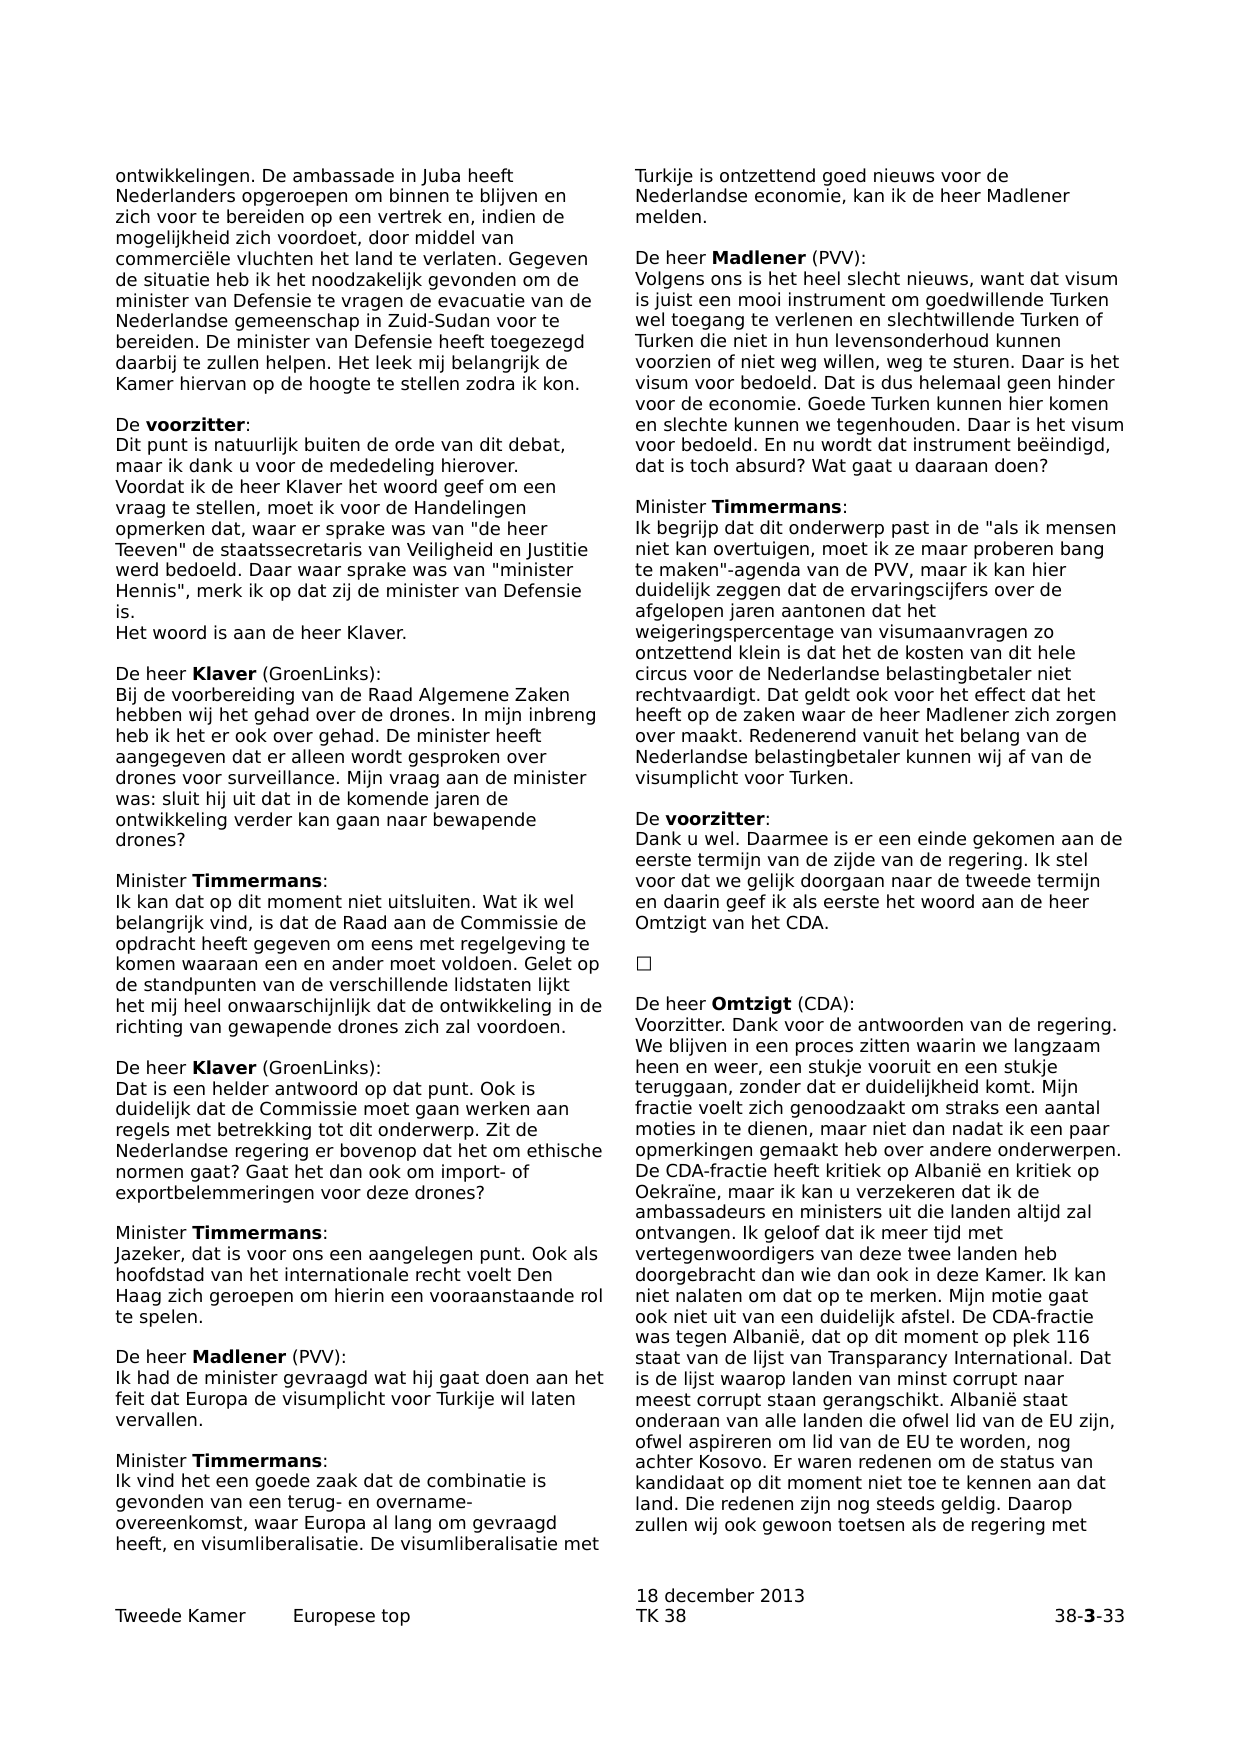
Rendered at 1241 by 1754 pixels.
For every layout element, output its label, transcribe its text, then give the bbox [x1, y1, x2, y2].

text Dat is een helder antwoord op dat punt. Ook is duidelijk dat de Commissie moet gaan werken aan regels met betrekking tot dit onderwerp. Zit de Nederlandse regering er bovenop dat het om ethische normen gaat? Gaat het dan ook om import- of exportbelemmeringen voor deze drones? [115, 1078, 605, 1203]
text Volgens ons is het heel slecht nieuws, want dat visum is juist een mooi instrument om goedwillende Turken wel toegang te verlenen en slechtwillende Turken of Turken die niet in hun levensonderhoud kunnen voorzien of niet weg willen, weg te sturen. Daar is het visum voor bedoeld. Dat is dus helemaal geen hinder voor de economie. Goede Turken kunnen hier komen en slechte kunnen we tegenhouden. Daar is het visum voor bedoeld. En nu wordt dat instrument beëindigd, dat is toch absurd? Wat gaat u daaraan doen? [635, 268, 1125, 477]
text Dit punt is natuurlijk buiten de orde van dit debat, maar ik dank u voor de mededeling hierover. [115, 435, 605, 477]
text Het woord is aan de heer Klaver. [115, 623, 605, 643]
text Jazeker, dat is voor ons een aangelegen punt. Ook als hoofdstad van het internationale recht voelt Den Haag zich geroepen om hierin een vooraanstaande rol te spelen. [115, 1244, 605, 1327]
text De heer Klaver (GroenLinks): [115, 663, 605, 684]
text Minister Timmermans: [115, 871, 605, 892]
text Voordat ik de heer Klaver het woord geef om een vraag te stellen, moet ik voor de Handelingen opmerken dat, waar er sprake was van "de heer Teeven" de staatssecretaris van Veiligheid en Justitie werd bedoeld. Daar waar sprake was van "minister Hennis", merk ik op dat zij de minister van Defensie is. [115, 477, 605, 623]
text Minister Timmermans: [115, 1451, 605, 1471]
text De heer Madlener (PVV): [115, 1347, 605, 1368]
text Turkije is ontzettend goed nieuws voor de Nederlandse economie, kan ik de heer Madlener melden. [635, 165, 1125, 228]
text Bij de voorbereiding van de Raad Algemene Zaken hebben wij het gehad over de drones. In mijn inbreng heb ik het er ook over gehad. De minister heeft aangegeven dat er alleen wordt gesproken over drones voor surveillance. Mijn vraag aan de minister was: sluit hij uit dat in de komende jaren de ontwikkeling verder kan gaan naar bewapende drones? [115, 684, 605, 851]
text Ik vind het een goede zaak dat de combinatie is gevonden van een terug- en overname-overeenkomst, waar Europa al lang om gevraagd heeft, en visumliberalisatie. De visumliberalisatie met [115, 1471, 605, 1554]
text De heer Omtzigt (CDA): [635, 994, 1125, 1015]
text De voorzitter: [115, 414, 605, 435]
text Ik kan dat op dit moment niet uitsluiten. Wat ik wel belangrijk vind, is dat de Raad aan de Commissie de opdracht heeft gegeven om eens met regelgeving te komen waaraan een en ander moet voldoen. Gelet op de standpunten van de verschillende lidstaten lijkt het mij heel onwaarschijnlijk dat de ontwikkeling in de richting van gewapende drones zich zal voordoen. [115, 892, 605, 1037]
text ⬜ [635, 953, 1125, 974]
text De CDA-fractie heeft kritiek op Albanië en kritiek op Oekraïne, maar ik kan u verzekeren dat ik de ambassadeurs en ministers uit die landen altijd zal ontvangen. Ik geloof dat ik meer tijd met vertegenwoordigers van deze twee landen heb doorgebracht dan wie dan ook in deze Kamer. Ik kan niet nalaten om dat op te merken. Mijn motie gaat ook niet uit van een duidelijk afstel. De CDA-fractie was tegen Albanië, dat op dit moment op plek 116 staat van de lijst van Transparancy International. Dat is de lijst waarop landen van minst corrupt naar meest corrupt staan gerangschikt. Albanië staat onderaan van alle landen die ofwel lid van de EU zijn, ofwel aspireren om lid van de EU te worden, nog achter Kosovo. Er waren redenen om de status van kandidaat op dit moment niet toe te kennen aan dat land. Die redenen zijn nog steeds geldig. Daarop zullen wij ook gewoon toetsen als de regering met [635, 1161, 1125, 1536]
text Minister Timmermans: [635, 497, 1125, 518]
text Voorzitter. Dank voor de antwoorden van de regering. We blijven in een proces zitten waarin we langzaam heen en weer, een stukje vooruit en een stukje teruggaan, zonder dat er duidelijkheid komt. Mijn fractie voelt zich genoodzaakt om straks een aantal moties in te dienen, maar niet dan nadat ik een paar opmerkingen gemaakt heb over andere onderwerpen. [635, 1015, 1125, 1161]
text Dank u wel. Daarmee is er een einde gekomen aan de eerste termijn van de zijde van de regering. Ik stel voor dat we gelijk doorgaan naar de tweede termijn en daarin geef ik als eerste het woord aan de heer Omtzigt van het CDA. [635, 829, 1125, 933]
text ontwikkelingen. De ambassade in Juba heeft Nederlanders opgeroepen om binnen te blijven en zich voor te bereiden op een vertrek en, indien de mogelijkheid zich voordoet, door middel van commerciële vluchten het land te verlaten. Gegeven de situatie heb ik het noodzakelijk gevonden om de minister van Defensie te vragen de evacuatie van de Nederlandse gemeenschap in Zuid-Sudan voor te bereiden. De minister van Defensie heeft toegezegd daarbij te zullen helpen. Het leek mij belangrijk de Kamer hiervan op de hoogte te stellen zodra ik kon. [115, 165, 605, 394]
text Ik begrijp dat dit onderwerp past in de "als ik mensen niet kan overtuigen, moet ik ze maar proberen bang te maken"-agenda van de PVV, maar ik kan hier duidelijk zeggen dat de ervaringscijfers over de afgelopen jaren aantonen dat het weigeringspercentage van visumaanvragen zo ontzettend klein is dat het de kosten van dit hele circus voor de Nederlandse belastingbetaler niet rechtvaardigt. Dat geldt ook voor het effect dat het heeft op de zaken waar de heer Madlener zich zorgen over maakt. Redenerend vanuit het belang van de Nederlandse belastingbetaler kunnen wij af van de visumplicht voor Turken. [635, 518, 1125, 788]
text De heer Klaver (GroenLinks): [115, 1057, 605, 1078]
text Minister Timmermans: [115, 1223, 605, 1244]
text Ik had de minister gevraagd wat hij gaat doen aan het feit dat Europa de visumplicht voor Turkije wil laten vervallen. [115, 1368, 605, 1431]
text De voorzitter: [635, 808, 1125, 829]
text De heer Madlener (PVV): [635, 248, 1125, 268]
